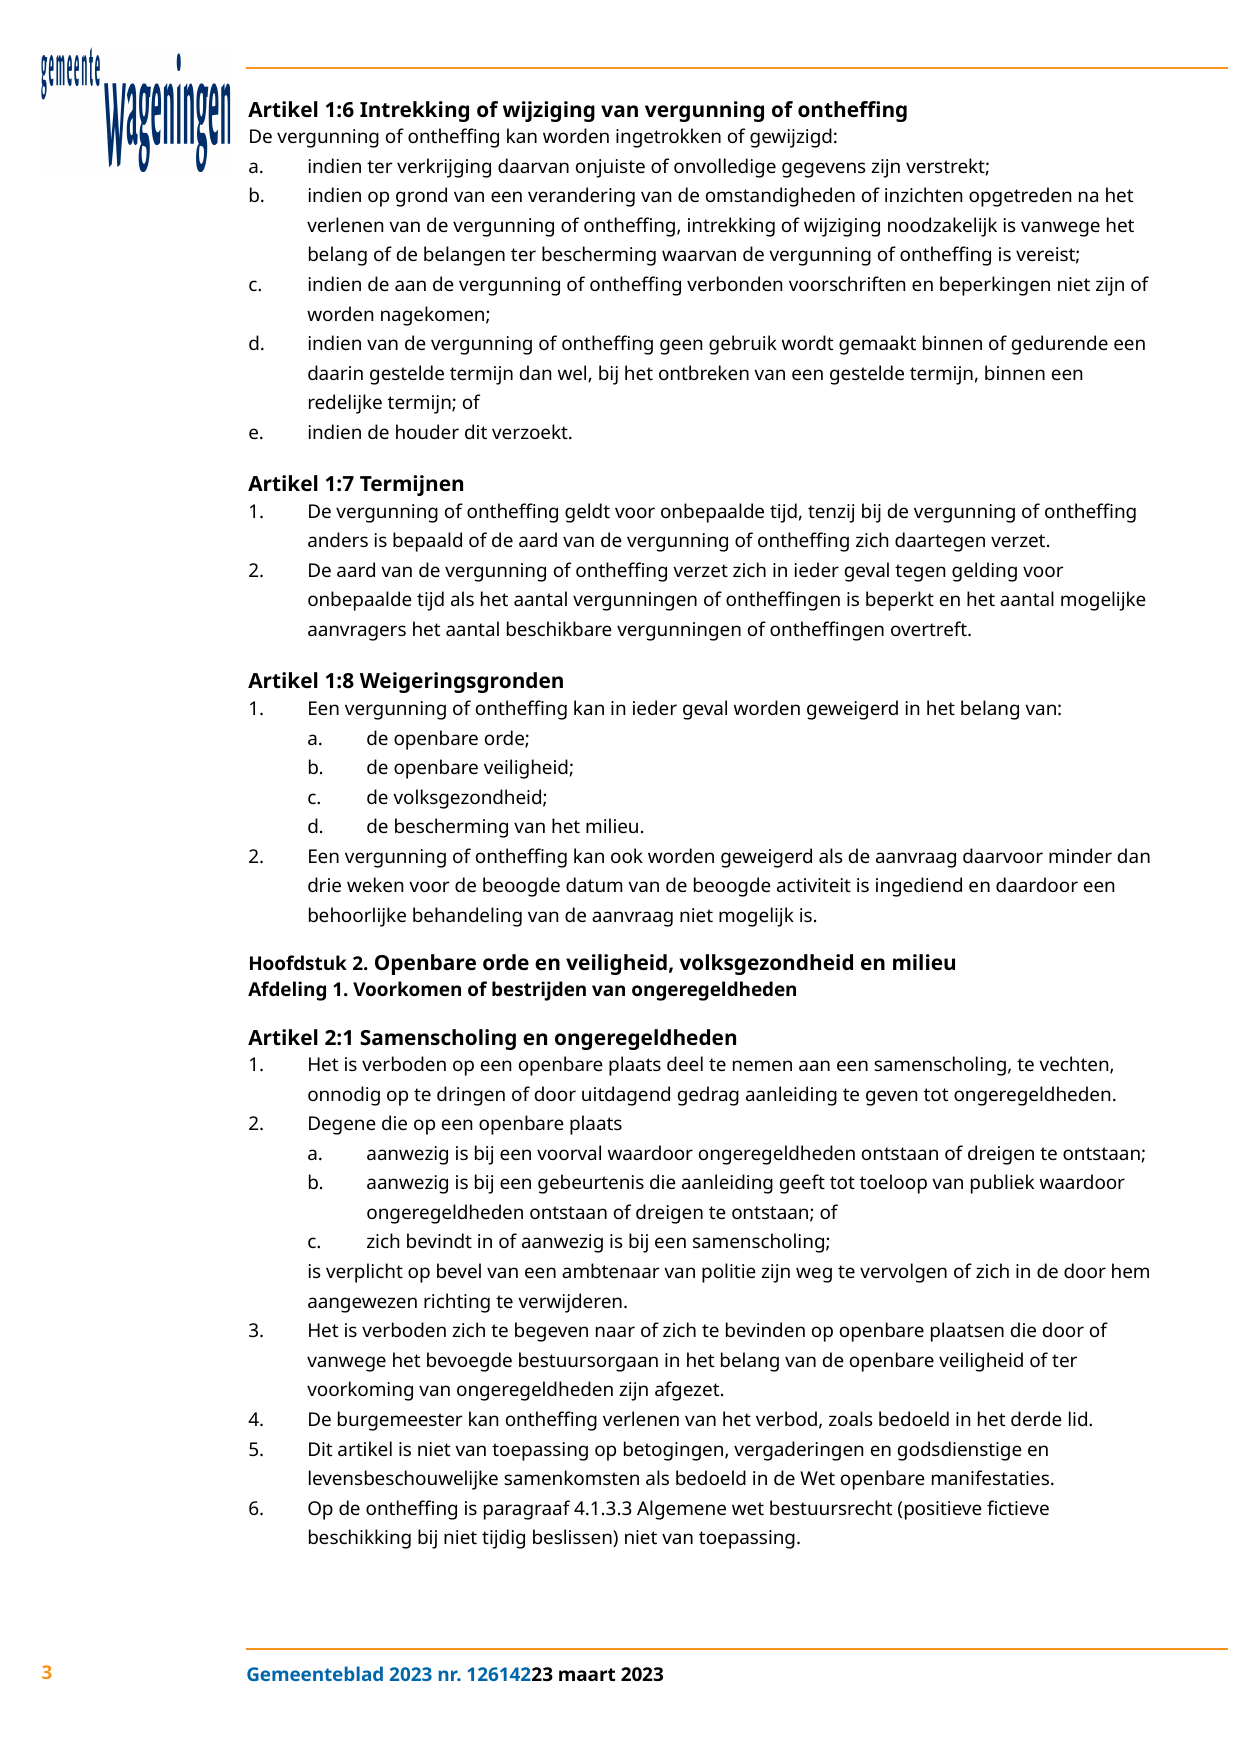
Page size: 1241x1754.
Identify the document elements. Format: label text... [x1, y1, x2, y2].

text Artikel 1:7 Termijnen [248, 469, 1152, 498]
list Het is verboden zich te begeven naar of zich te bevinden op openbare plaatsen die door of vanwege het bevoegde bestuursorgaan in het belang van de openbare veiligheid of ter voorkoming van ongeregeldheden zijn afgezet. [248, 1317, 1152, 1402]
list De aard van de vergunning of ontheffing verzet zich in ieder geval tegen gelding voor onbepaalde tijd als het aantal vergunningen of ontheffingen is beperkt en het aantal mogelijke aanvragers het aantal beschikbare vergunningen of ontheffingen overtreft. [248, 557, 1152, 642]
text Artikel 1:8 Weigeringsgronden [248, 667, 1152, 695]
list aanwezig is bij een gebeurtenis die aanleiding geeft tot toeloop van publiek waardoor ongeregeldheden ontstaan of dreigen te ontstaan; of [307, 1169, 1152, 1225]
list Op de ontheffing is paragraaf 4.1.3.3 Algemene wet bestuursrecht (positieve fictieve beschikking bij niet tijdig beslissen) niet van toepassing. [248, 1495, 1152, 1550]
list is verplicht op bevel van een ambtenaar van politie zijn weg te vervolgen of zich in de door hem aangewezen richting te verwijderen. [248, 1258, 1152, 1314]
list indien de houder dit verzoekt. [248, 419, 1152, 445]
list de openbare veiligheid; [307, 754, 1152, 780]
list indien op grond van een verandering van de omstandigheden of inzichten opgetreden na het verlenen van de vergunning of ontheffing, intrekking of wijziging noodzakelijk is vanwege het belang of de belangen ter bescherming waarvan de vergunning of ontheffing is vereist; [248, 182, 1152, 267]
list Een vergunning of ontheffing kan ook worden geweigerd als de aanvraag daarvoor minder dan drie weken voor de beoogde datum van de beoogde activiteit is ingediend en daardoor een behoorlijke behandeling van de aanvraag niet mogelijk is. [248, 843, 1152, 928]
text Artikel 1:6 Intrekking of wijziging van vergunning of ontheffing [248, 95, 1152, 123]
list indien de aan de vergunning of ontheffing verbonden voorschriften en beperkingen niet zijn of worden nagekomen; [248, 271, 1152, 326]
list indien van de vergunning of ontheffing geen gebruik wordt gemaakt binnen of gedurende een daarin gestelde termijn dan wel, bij het ontbreken van een gestelde termijn, binnen een redelijke termijn; of [248, 330, 1152, 415]
list de openbare orde; [307, 725, 1152, 750]
list Degene die op een openbare plaats [248, 1110, 1152, 1136]
list Het is verboden op een openbare plaats deel te nemen aan een samenscholing, te vechten, onnodig op te dringen of door uitdagend gedrag aanleiding te geven tot ongeregeldheden. [248, 1051, 1152, 1107]
list aanwezig is bij een voorval waardoor ongeregeldheden ontstaan of dreigen te ontstaan; [307, 1140, 1152, 1166]
list De vergunning of ontheffing geldt voor onbepaalde tijd, tenzij bij de vergunning of ontheffing anders is bepaald of de aard van de vergunning of ontheffing zich daartegen verzet. [248, 498, 1152, 553]
list de volksgezondheid; [307, 784, 1152, 809]
list de bescherming van het milieu. [307, 813, 1152, 839]
text Artikel 2:1 Samenscholing en ongeregeldheden [248, 1023, 1152, 1051]
list De burgemeester kan ontheffing verlenen van het verbod, zoals bedoeld in het derde lid. [248, 1406, 1152, 1432]
list zich bevindt in of aanwezig is bij een samenscholing; [307, 1229, 1152, 1254]
list Een vergunning of ontheffing kan in ieder geval worden geweigerd in het belang van: [248, 695, 1152, 721]
picture [41, 47, 231, 172]
text De vergunning of ontheffing kan worden ingetrokken of gewijzigd: [248, 123, 1152, 149]
list indien ter verkrijging daarvan onjuiste of onvolledige gegevens zijn verstrekt; [248, 153, 1152, 178]
text Hoofdstuk 2. Openbare orde en veiligheid, volksgezondheid en milieu [248, 948, 1152, 976]
list Dit artikel is niet van toepassing op betogingen, vergaderingen en godsdienstige en levensbeschouwelijke samenkomsten als bedoeld in de Wet openbare manifestaties. [248, 1436, 1152, 1491]
text Afdeling 1. Voorkomen of bestrijden van ongeregeldheden [248, 976, 1152, 1002]
